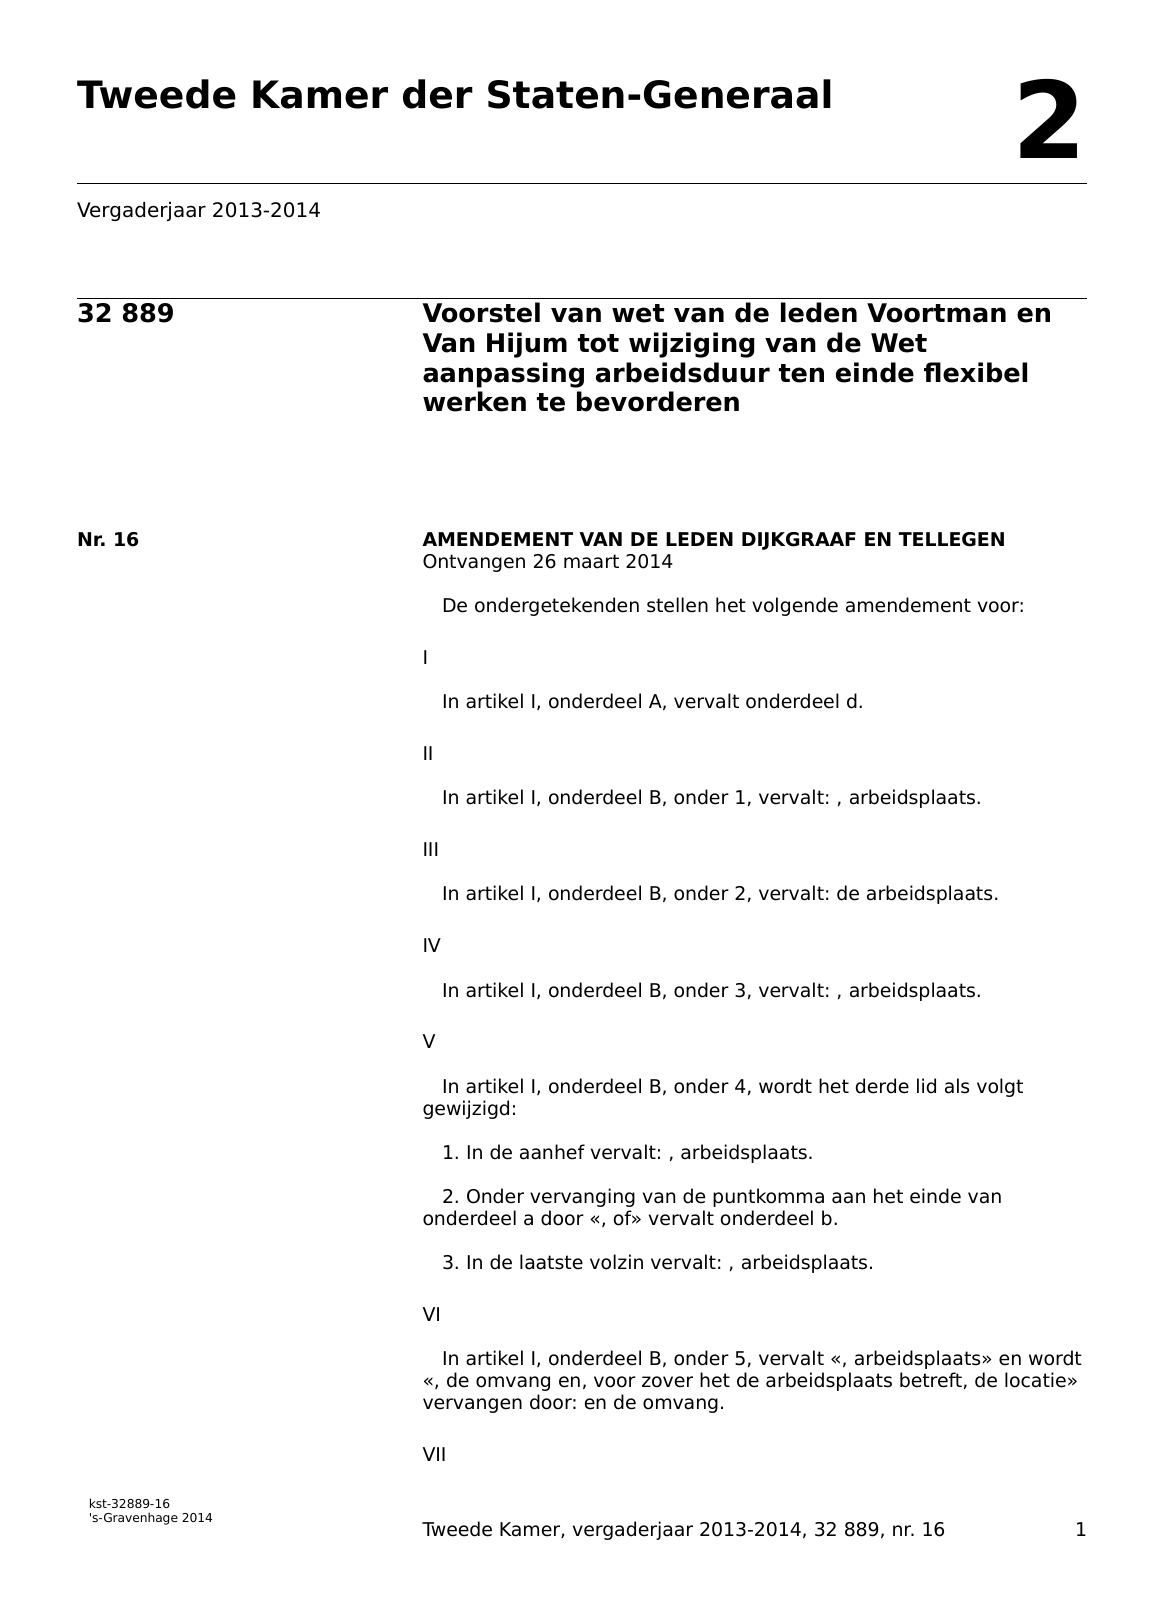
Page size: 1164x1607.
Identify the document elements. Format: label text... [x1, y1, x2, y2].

text In artikel I, onderdeel B, onder 5, vervalt «, arbeidsplaats» en wordt «, de omvang en, voor zover het de arbeidsplaats betreft, de locatie» vervangen door: en de omvang. [422, 1348, 1087, 1414]
table_header 2 [886, 59, 1087, 183]
subtitle Nr. 16 AMENDEMENT VAN DE LEDEN DIJKGRAAF EN TELLEGEN [77, 529, 1087, 551]
text In artikel I, onderdeel A, vervalt onderdeel d. [422, 691, 1087, 713]
subtitle 32 889 Voorstel van wet van de leden Voortman en Van Hijum tot wijziging van de Wet aanpassing arbeidsduur ten einde flexibel werken te bevorderen [77, 299, 1087, 418]
subtitle IV [422, 935, 1087, 957]
text Ontvangen 26 maart 2014 [422, 551, 1087, 573]
text 's-Gravenhage 2014 [88, 1511, 323, 1525]
subtitle I [422, 647, 1087, 669]
subtitle III [422, 839, 1087, 861]
text 2. Onder vervanging van de puntkomma aan het einde van onderdeel a door «, of» vervalt onderdeel b. [422, 1186, 1087, 1230]
subtitle II [422, 743, 1087, 765]
table_cell Vergaderjaar 2013-2014 [77, 184, 1087, 298]
text 3. In de laatste volzin vervalt: , arbeidsplaats. [422, 1252, 1087, 1274]
text In artikel I, onderdeel B, onder 1, vervalt: , arbeidsplaats. [422, 787, 1087, 809]
subtitle VI [422, 1304, 1087, 1326]
subtitle VII [422, 1444, 1087, 1466]
text In artikel I, onderdeel B, onder 2, vervalt: de arbeidsplaats. [422, 883, 1087, 905]
text In artikel I, onderdeel B, onder 3, vervalt: , arbeidsplaats. [422, 979, 1087, 1001]
text 1. In de aanhef vervalt: , arbeidsplaats. [422, 1142, 1087, 1164]
text kst-32889-16 [88, 1497, 323, 1511]
table_header Tweede Kamer der Staten-Generaal [77, 59, 886, 183]
text In artikel I, onderdeel B, onder 4, wordt het derde lid als volgt gewijzigd: [422, 1076, 1087, 1119]
subtitle V [422, 1031, 1087, 1053]
text De ondergetekenden stellen het volgende amendement voor: [422, 595, 1087, 617]
